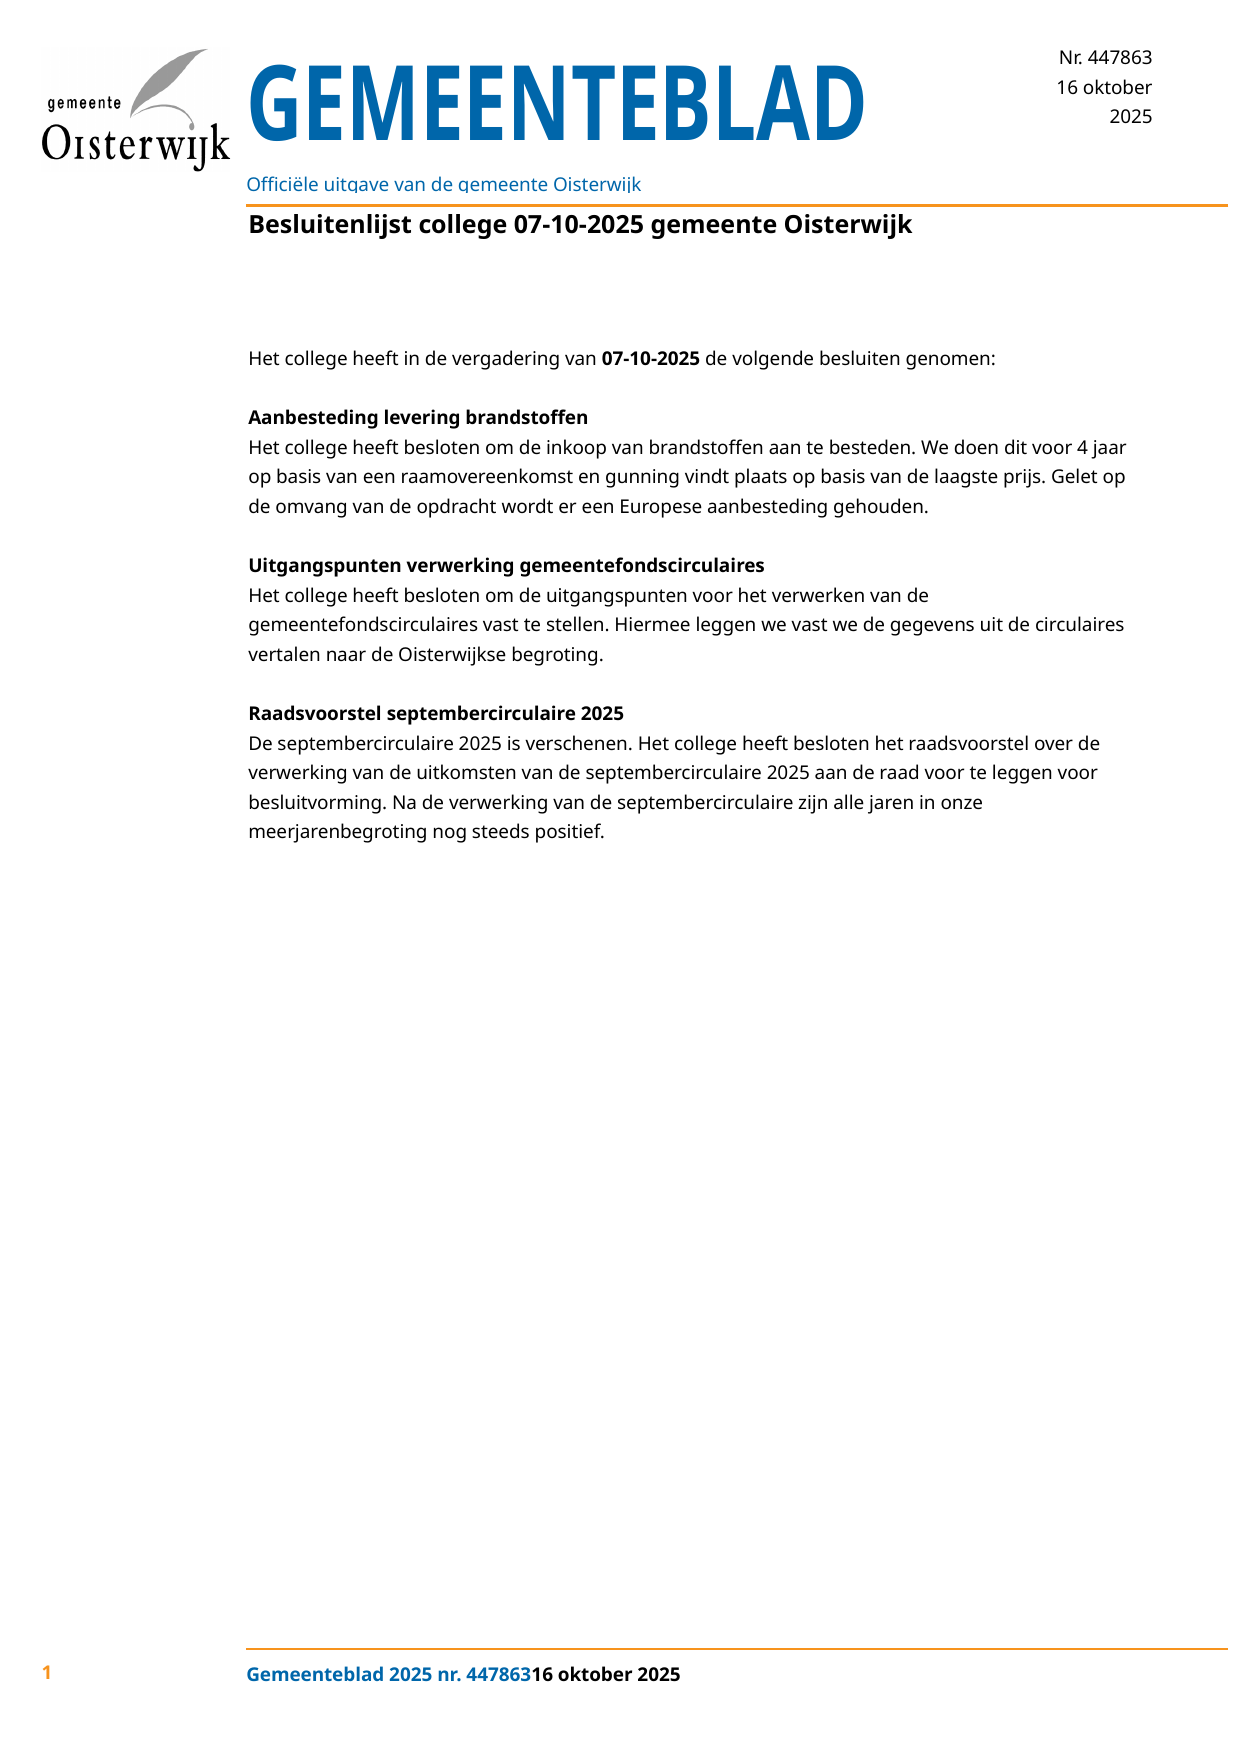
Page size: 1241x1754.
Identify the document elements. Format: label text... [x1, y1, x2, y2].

text Raadsvoorstel septembercirculaire 2025 [248, 700, 1152, 726]
text Het college heeft besloten om de inkoop van brandstoffen aan te besteden. We doen dit voor 4 jaar op basis van een raamovereenkomst en gunning vindt plaats op basis van de laagste prijs. Gelet op de omvang van de opdracht wordt er een Europese aanbesteding gehouden. [248, 434, 1152, 519]
text Het college heeft in de vergadering van 07-10-2025 de volgende besluiten genomen: [248, 345, 1152, 371]
text Aanbesteding levering brandstoffen [248, 404, 1152, 430]
text Uitgangspunten verwerking gemeentefondscirculaires [248, 552, 1152, 578]
text Besluitenlijst college 07-10-2025 gemeente Oisterwijk [248, 207, 1152, 241]
text De septembercirculaire 2025 is verschenen. Het college heeft besloten het raadsvoorstel over de verwerking van de uitkomsten van de septembercirculaire 2025 aan de raad voor te leggen voor besluitvorming. Na de verwerking van de septembercirculaire zijn alle jaren in onze meerjarenbegroting nog steeds positief. [248, 730, 1152, 844]
picture [41, 47, 231, 172]
text Het college heeft besloten om de uitgangspunten voor het verwerken van de gemeentefondscirculaires vast te stellen. Hiermee leggen we vast we de gegevens uit de circulaires vertalen naar de Oisterwijkse begroting. [248, 582, 1152, 667]
